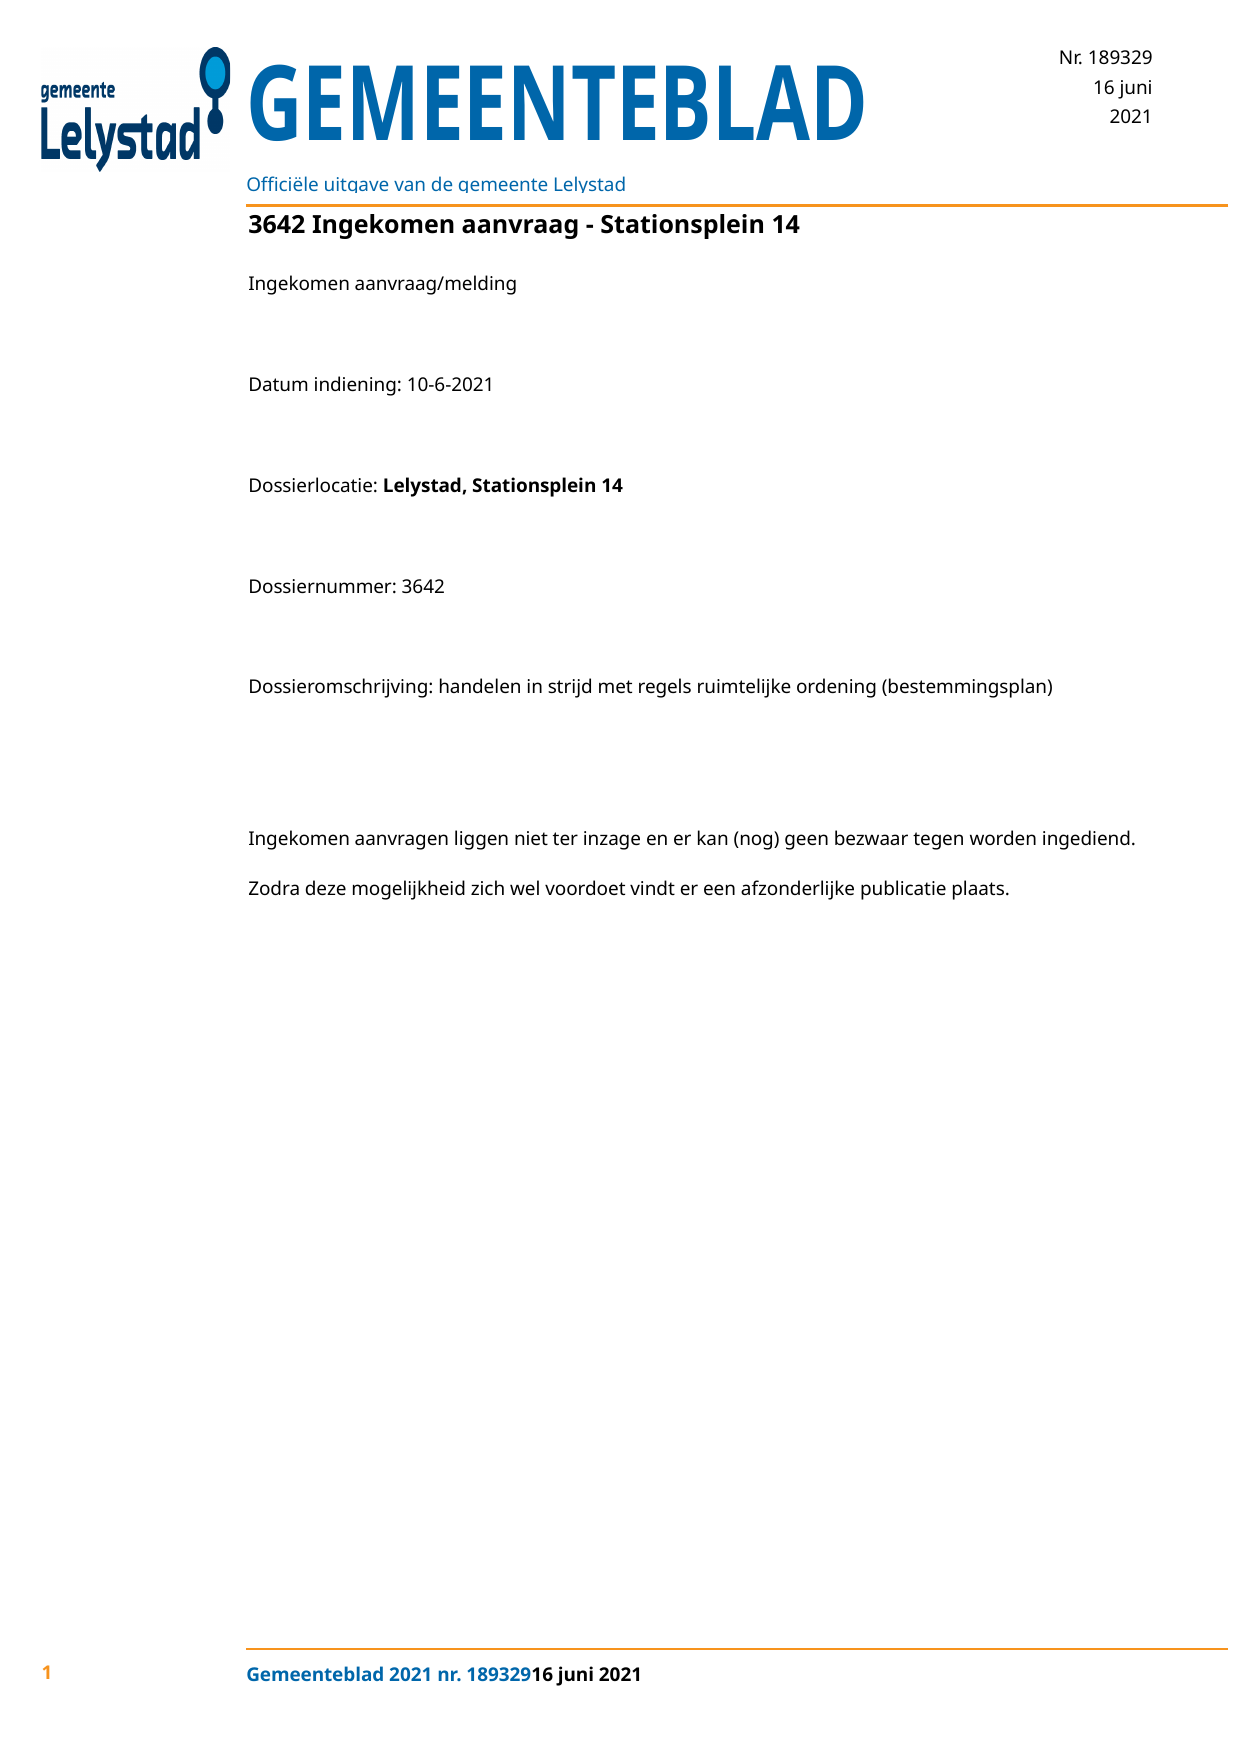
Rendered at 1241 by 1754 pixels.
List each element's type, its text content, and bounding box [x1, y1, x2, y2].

text Dossiernummer: 3642 [248, 573, 1152, 598]
text Dossierlocatie: Lelystad, Stationsplein 14 [248, 472, 1152, 498]
text Dossieromschrijving: handelen in strijd met regels ruimtelijke ordening (bestemmingsplan) [248, 674, 1152, 699]
text Datum indiening: 10-6-2021 [248, 371, 1152, 397]
text Zodra deze mogelijkheid zich wel voordoet vindt er een afzonderlijke publicatie plaats. [248, 875, 1152, 901]
text Ingekomen aanvragen liggen niet ter inzage en er kan (nog) geen bezwaar tegen worden ingediend. [248, 825, 1152, 851]
text 3642 Ingekomen aanvraag - Stationsplein 14 [248, 207, 1152, 241]
picture [41, 47, 231, 172]
text Ingekomen aanvraag/melding [248, 270, 1152, 296]
